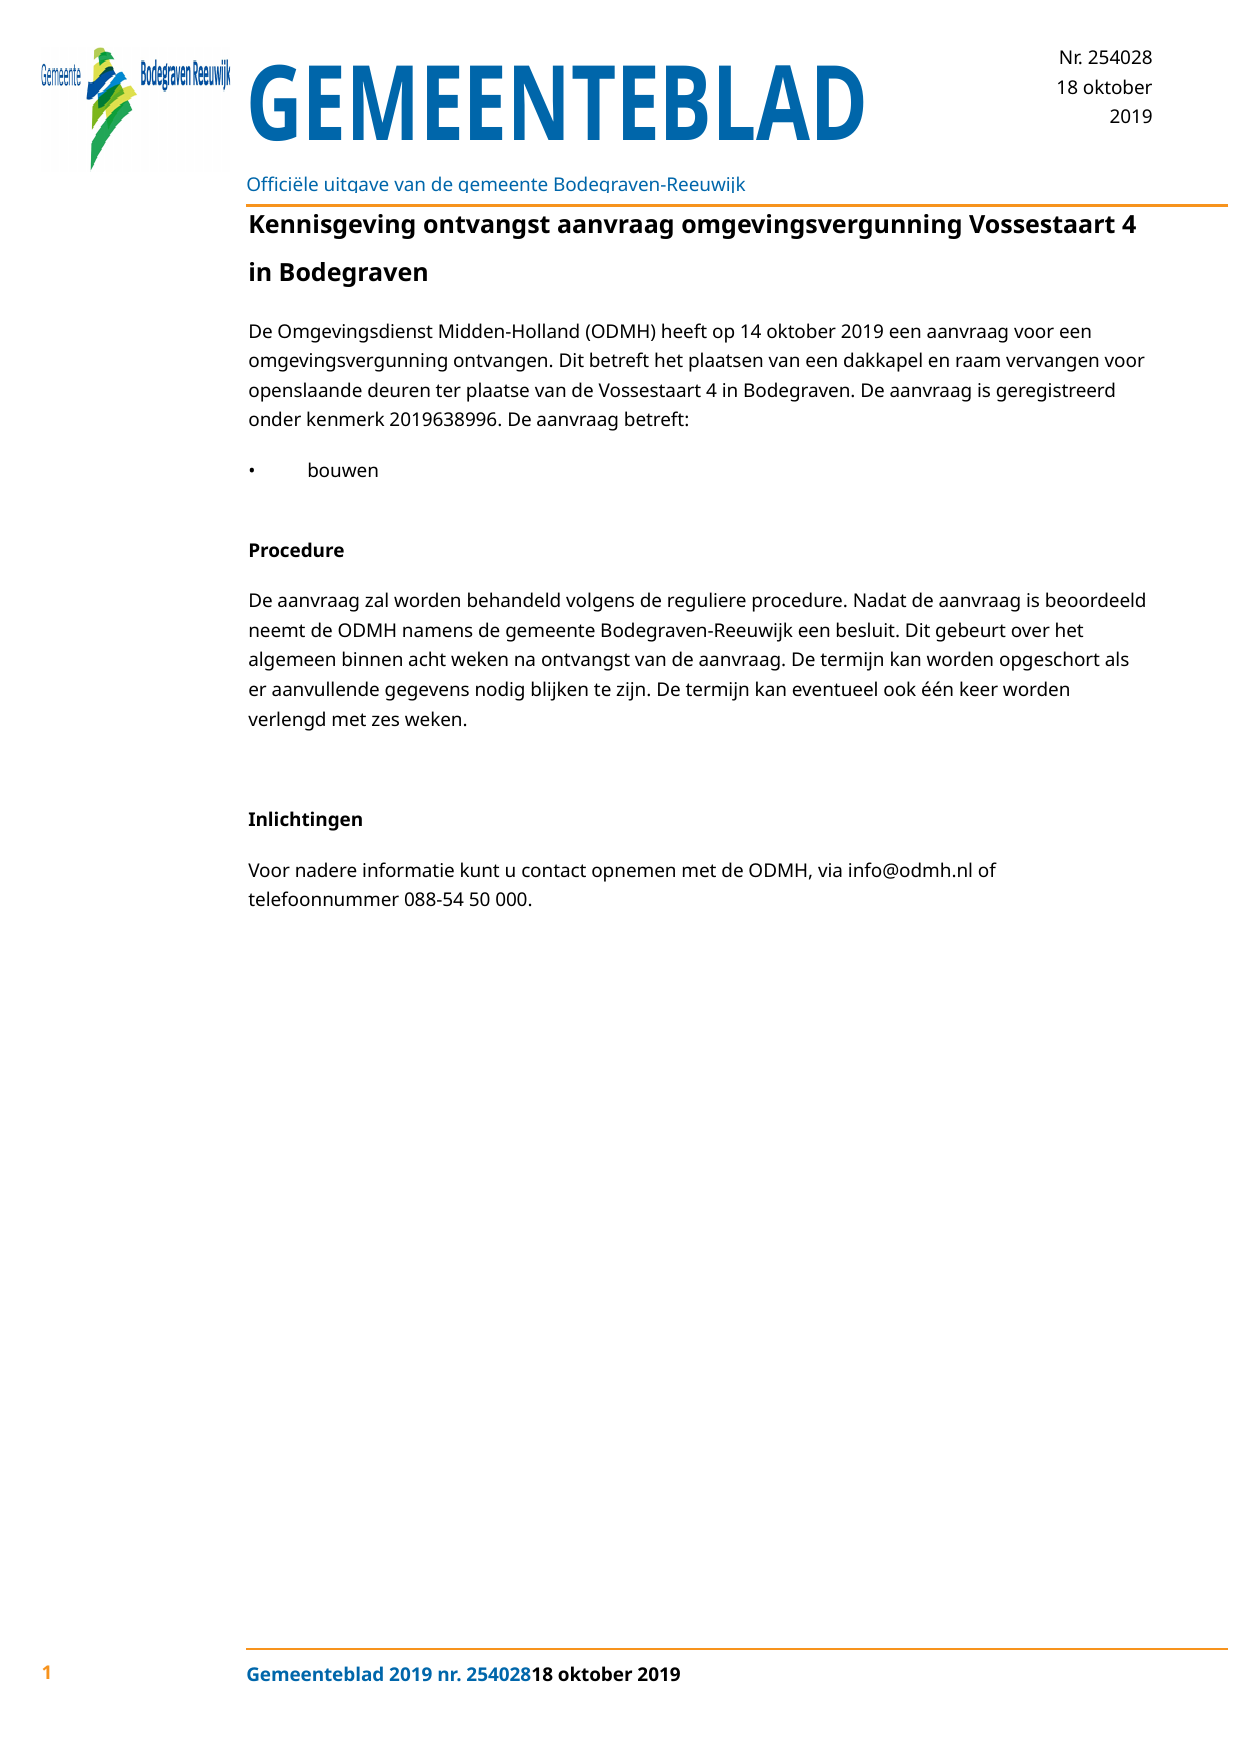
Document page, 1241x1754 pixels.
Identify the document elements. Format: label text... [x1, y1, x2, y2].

text Voor nadere informatie kunt u contact opnemen met de ODMH, via info@odmh.nl of telefoonnummer 088-54 50 000. [248, 857, 1152, 912]
text Procedure [248, 537, 1152, 563]
text Inlichtingen [248, 807, 1152, 832]
list bouwen [248, 457, 1152, 483]
text De aanvraag zal worden behandeld volgens de reguliere procedure. Nadat de aanvraag is beoordeeld neemt de ODMH namens de gemeente Bodegraven-Reeuwijk een besluit. Dit gebeurt over het algemeen binnen acht weken na ontvangst van de aanvraag. De termijn kan worden opgeschort als er aanvullende gegevens nodig blijken te zijn. De termijn kan eventueel ook één keer worden verlengd met zes weken. [248, 587, 1152, 732]
picture [41, 47, 231, 172]
text De Omgevingsdienst Midden-Holland (ODMH) heeft op 14 oktober 2019 een aanvraag voor een omgevingsvergunning ontvangen. Dit betreft het plaatsen van een dakkapel en raam vervangen voor openslaande deuren ter plaatse van de Vossestaart 4 in Bodegraven. De aanvraag is geregistreerd onder kenmerk 2019638996. De aanvraag betreft: [248, 318, 1152, 432]
text Kennisgeving ontvangst aanvraag omgevingsvergunning Vossestaart 4 in Bodegraven [248, 207, 1152, 288]
